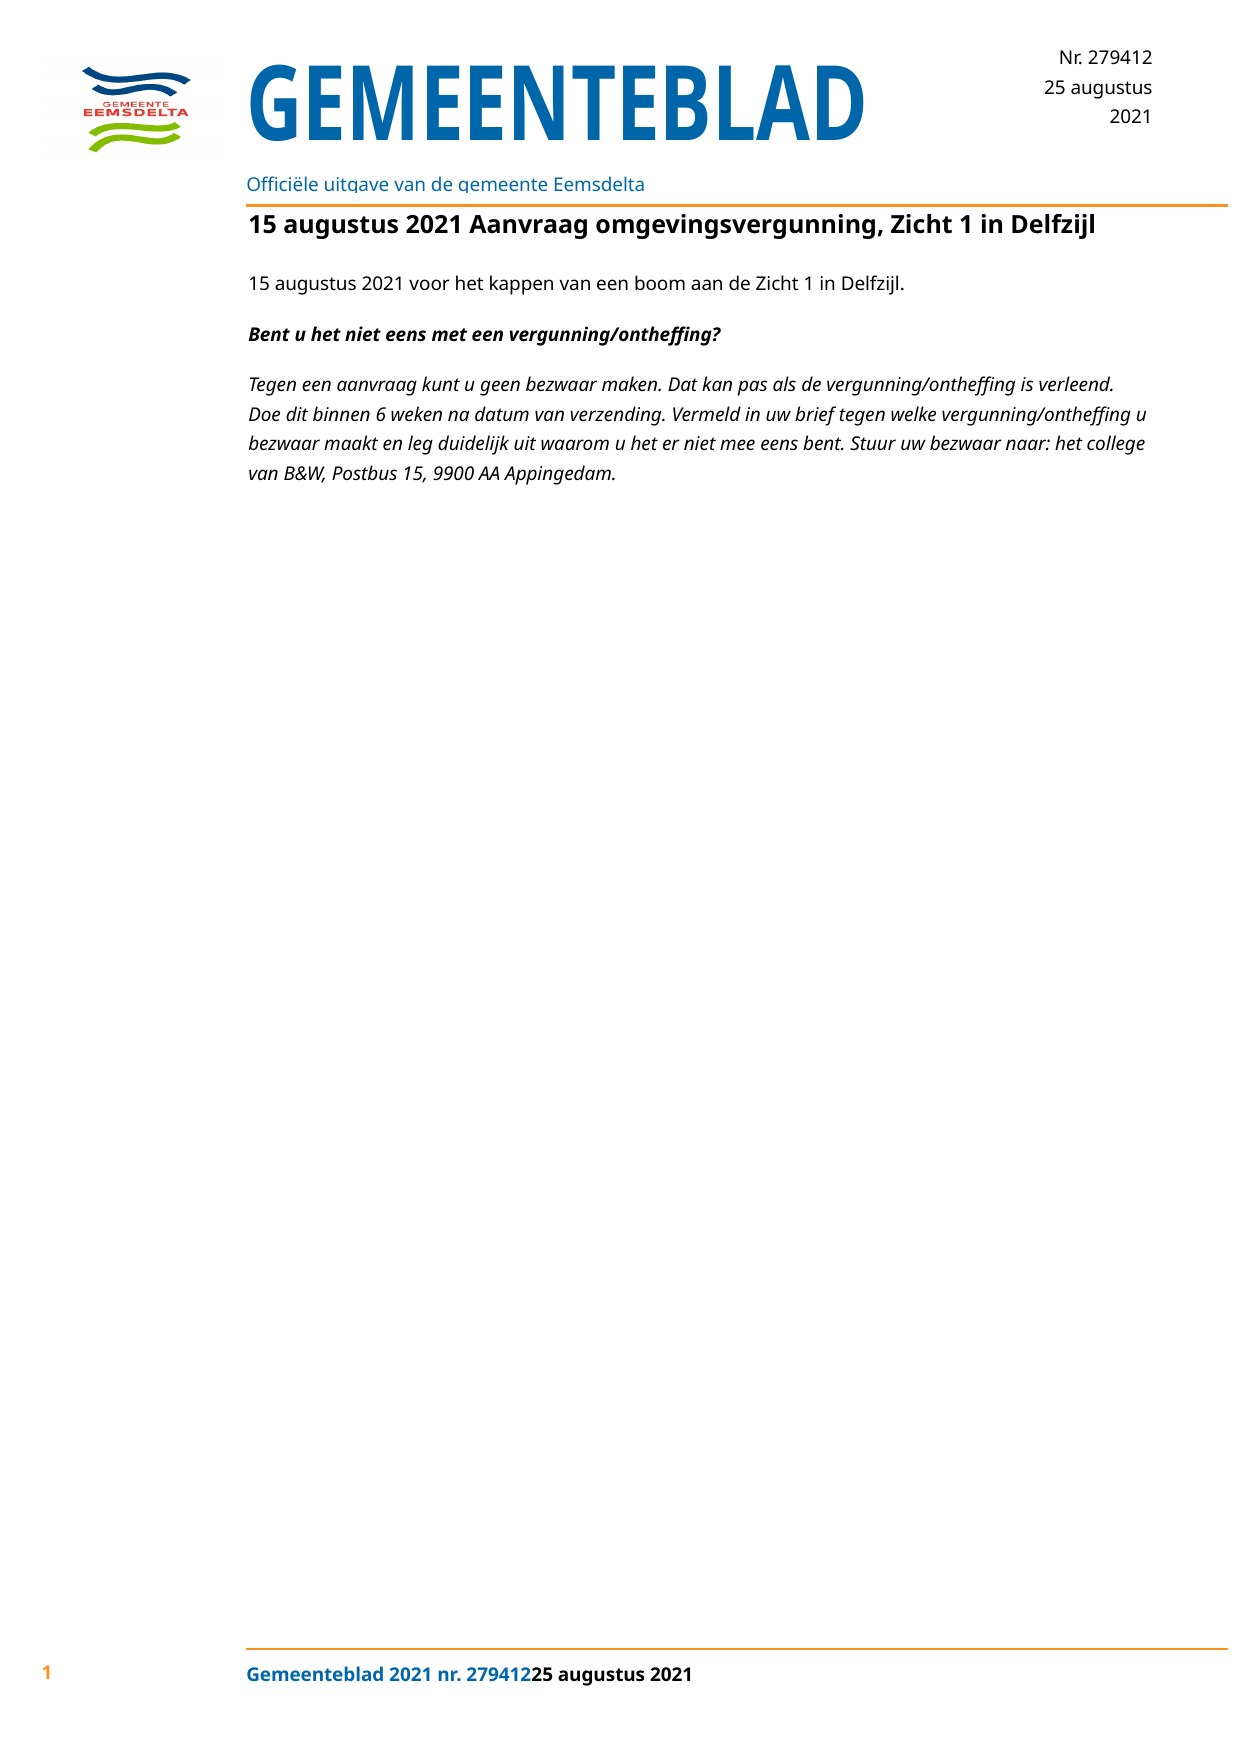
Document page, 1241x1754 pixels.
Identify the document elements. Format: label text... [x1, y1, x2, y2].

text 15 augustus 2021 Aanvraag omgevingsvergunning, Zicht 1 in Delfzijl [248, 207, 1152, 241]
text 15 augustus 2021 voor het kappen van een boom aan de Zicht 1 in Delfzijl. [248, 270, 1152, 296]
picture [41, 47, 231, 172]
text Bent u het niet eens met een vergunning/ontheffing? [248, 321, 1152, 346]
text Tegen een aanvraag kunt u geen bezwaar maken. Dat kan pas als de vergunning/ontheffing is verleend. Doe dit binnen 6 weken na datum van verzending. Vermeld in uw brief tegen welke vergunning/ontheffing u bezwaar maakt en leg duidelijk uit waarom u het er niet mee eens bent. Stuur uw bezwaar naar: het college van B&W, Postbus 15, 9900 AA Appingedam. [248, 371, 1152, 486]
